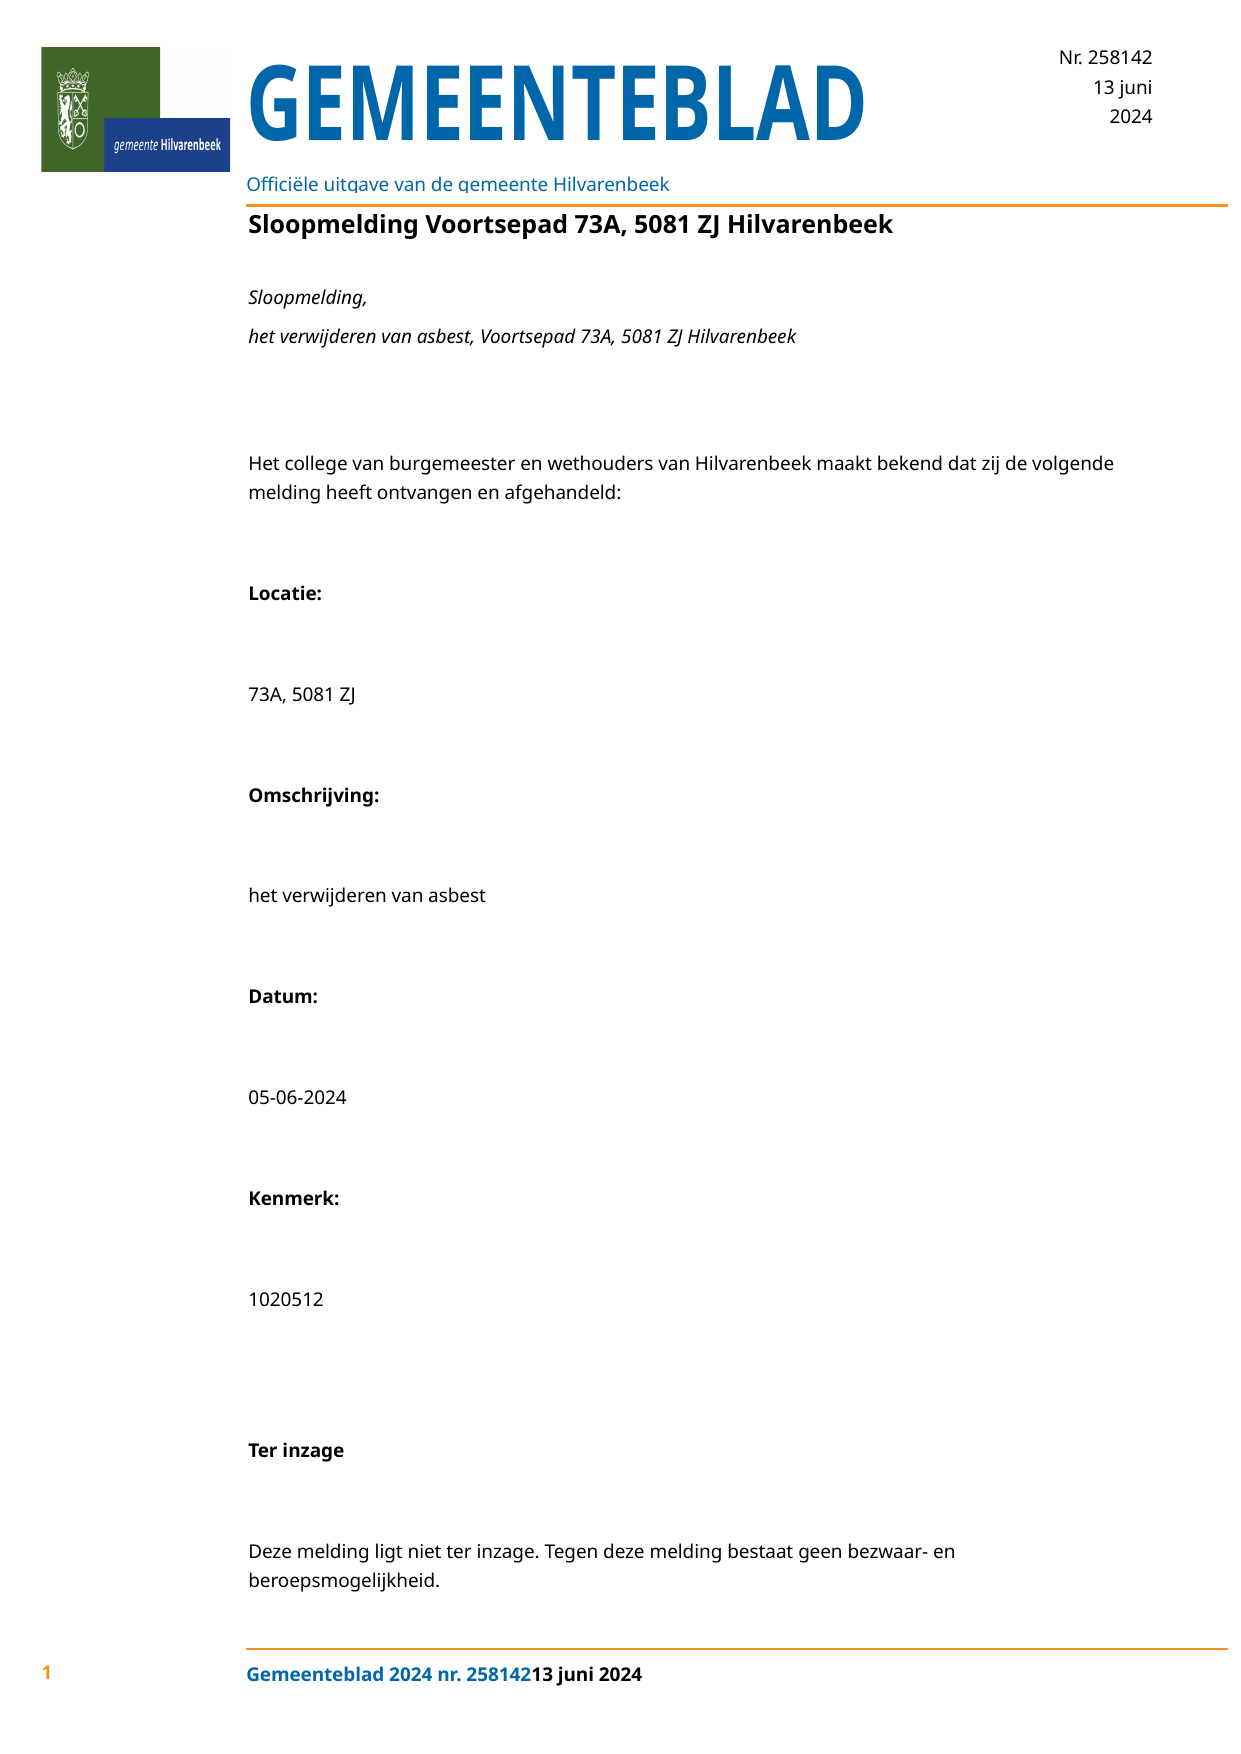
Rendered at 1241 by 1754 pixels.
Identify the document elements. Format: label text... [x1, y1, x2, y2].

text 1020512 [248, 1286, 1152, 1312]
text Datum: [248, 983, 1152, 1009]
text Ter inzage [248, 1437, 1152, 1463]
text Het college van burgemeester en wethouders van Hilvarenbeek maakt bekend dat zij de volgende melding heeft ontvangen en afgehandeld: [248, 450, 1152, 505]
text 05-06-2024 [248, 1084, 1152, 1110]
text Deze melding ligt niet ter inzage. Tegen deze melding bestaat geen bezwaar- en beroepsmogelijkheid. [248, 1538, 1152, 1593]
text 73A, 5081 ZJ [248, 681, 1152, 707]
text Omschrijving: [248, 782, 1152, 807]
text Sloopmelding Voortsepad 73A, 5081 ZJ Hilvarenbeek [248, 207, 1152, 241]
text Locatie: [248, 580, 1152, 606]
text Sloopmelding, [248, 284, 1152, 309]
text het verwijderen van asbest, Voortsepad 73A, 5081 ZJ Hilvarenbeek [248, 323, 1152, 349]
text het verwijderen van asbest [248, 883, 1152, 908]
picture [41, 47, 231, 172]
text Kenmerk: [248, 1185, 1152, 1211]
